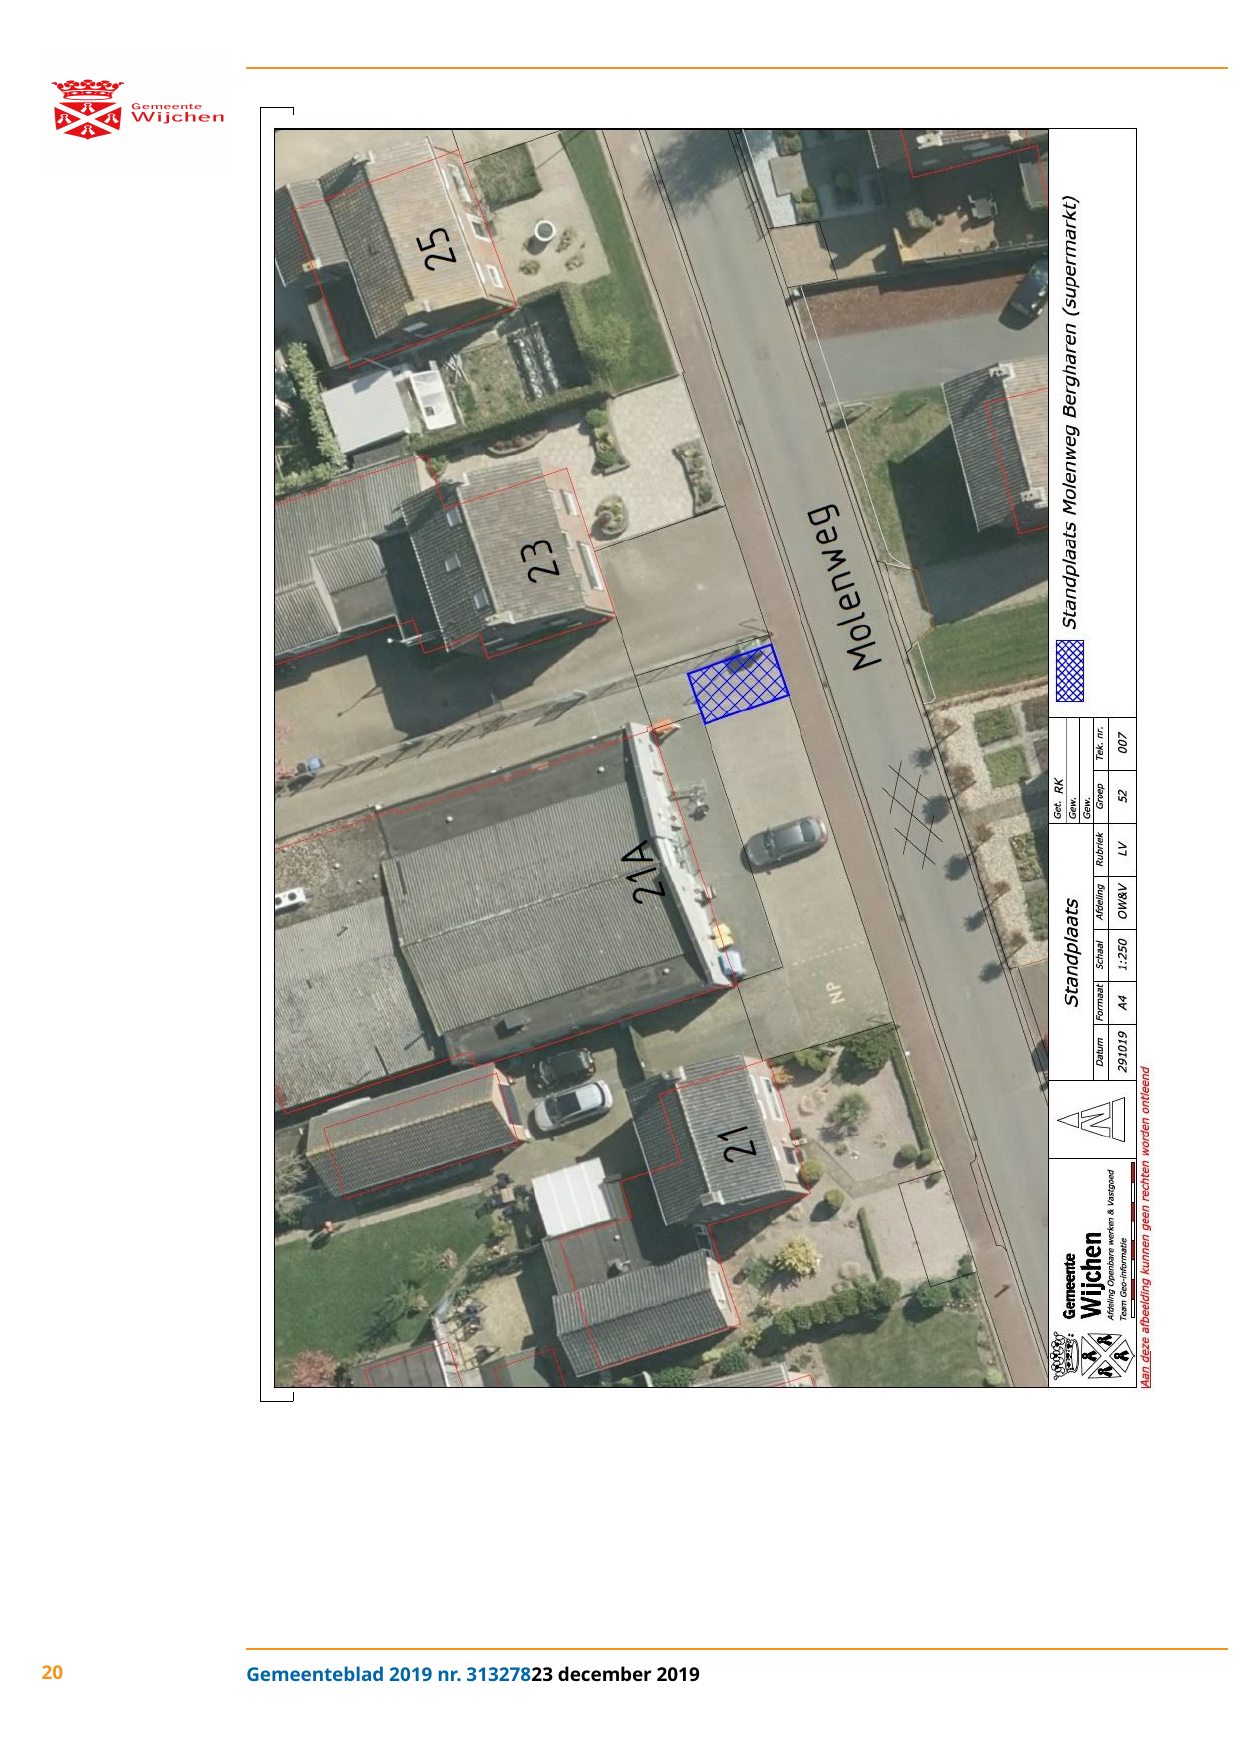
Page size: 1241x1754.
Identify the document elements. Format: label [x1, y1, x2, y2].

picture [268, 115, 1155, 1392]
picture [41, 47, 231, 172]
